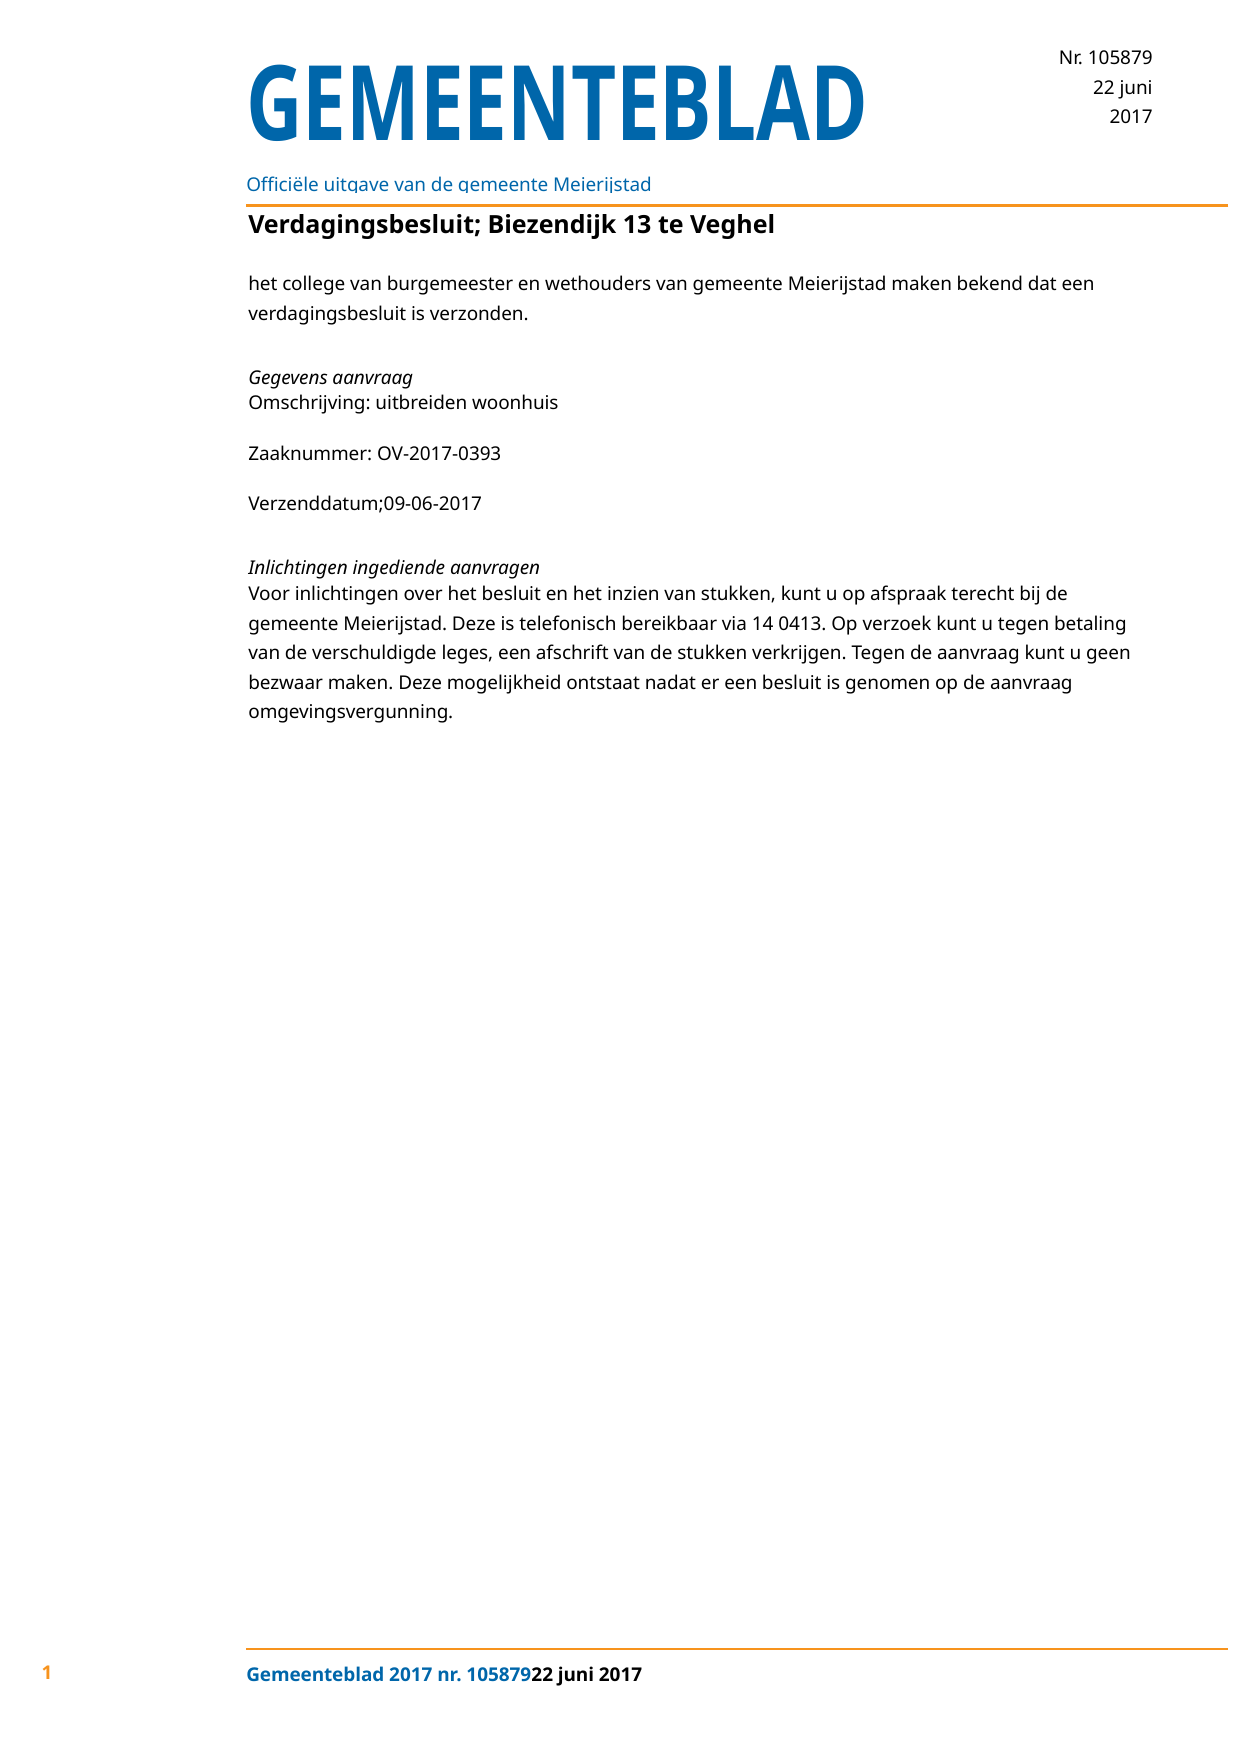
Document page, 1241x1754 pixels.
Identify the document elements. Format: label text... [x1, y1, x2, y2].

text Verdagingsbesluit; Biezendijk 13 te Veghel [248, 207, 1152, 241]
text Verzenddatum;09-06-2017 [248, 490, 1152, 516]
text het college van burgemeester en wethouders van gemeente Meierijstad maken bekend dat een verdagingsbesluit is verzonden. [248, 270, 1152, 326]
text Omschrijving: uitbreiden woonhuis [248, 389, 1152, 415]
text Voor inlichtingen over het besluit en het inzien van stukken, kunt u op afspraak terecht bij de gemeente Meierijstad. Deze is telefonisch bereikbaar via 14 0413. Op verzoek kunt u tegen betaling van de verschuldigde leges, een afschrift van de stukken verkrijgen. Tegen de aanvraag kunt u geen bezwaar maken. Deze mogelijkheid ontstaat nadat er een besluit is genomen op de aanvraag omgevingsvergunning. [248, 580, 1152, 724]
text Gegevens aanvraag [248, 364, 1152, 389]
text Inlichtingen ingediende aanvragen [248, 554, 1152, 580]
text Zaaknummer: OV-2017-0393 [248, 440, 1152, 466]
picture [41, 47, 231, 172]
